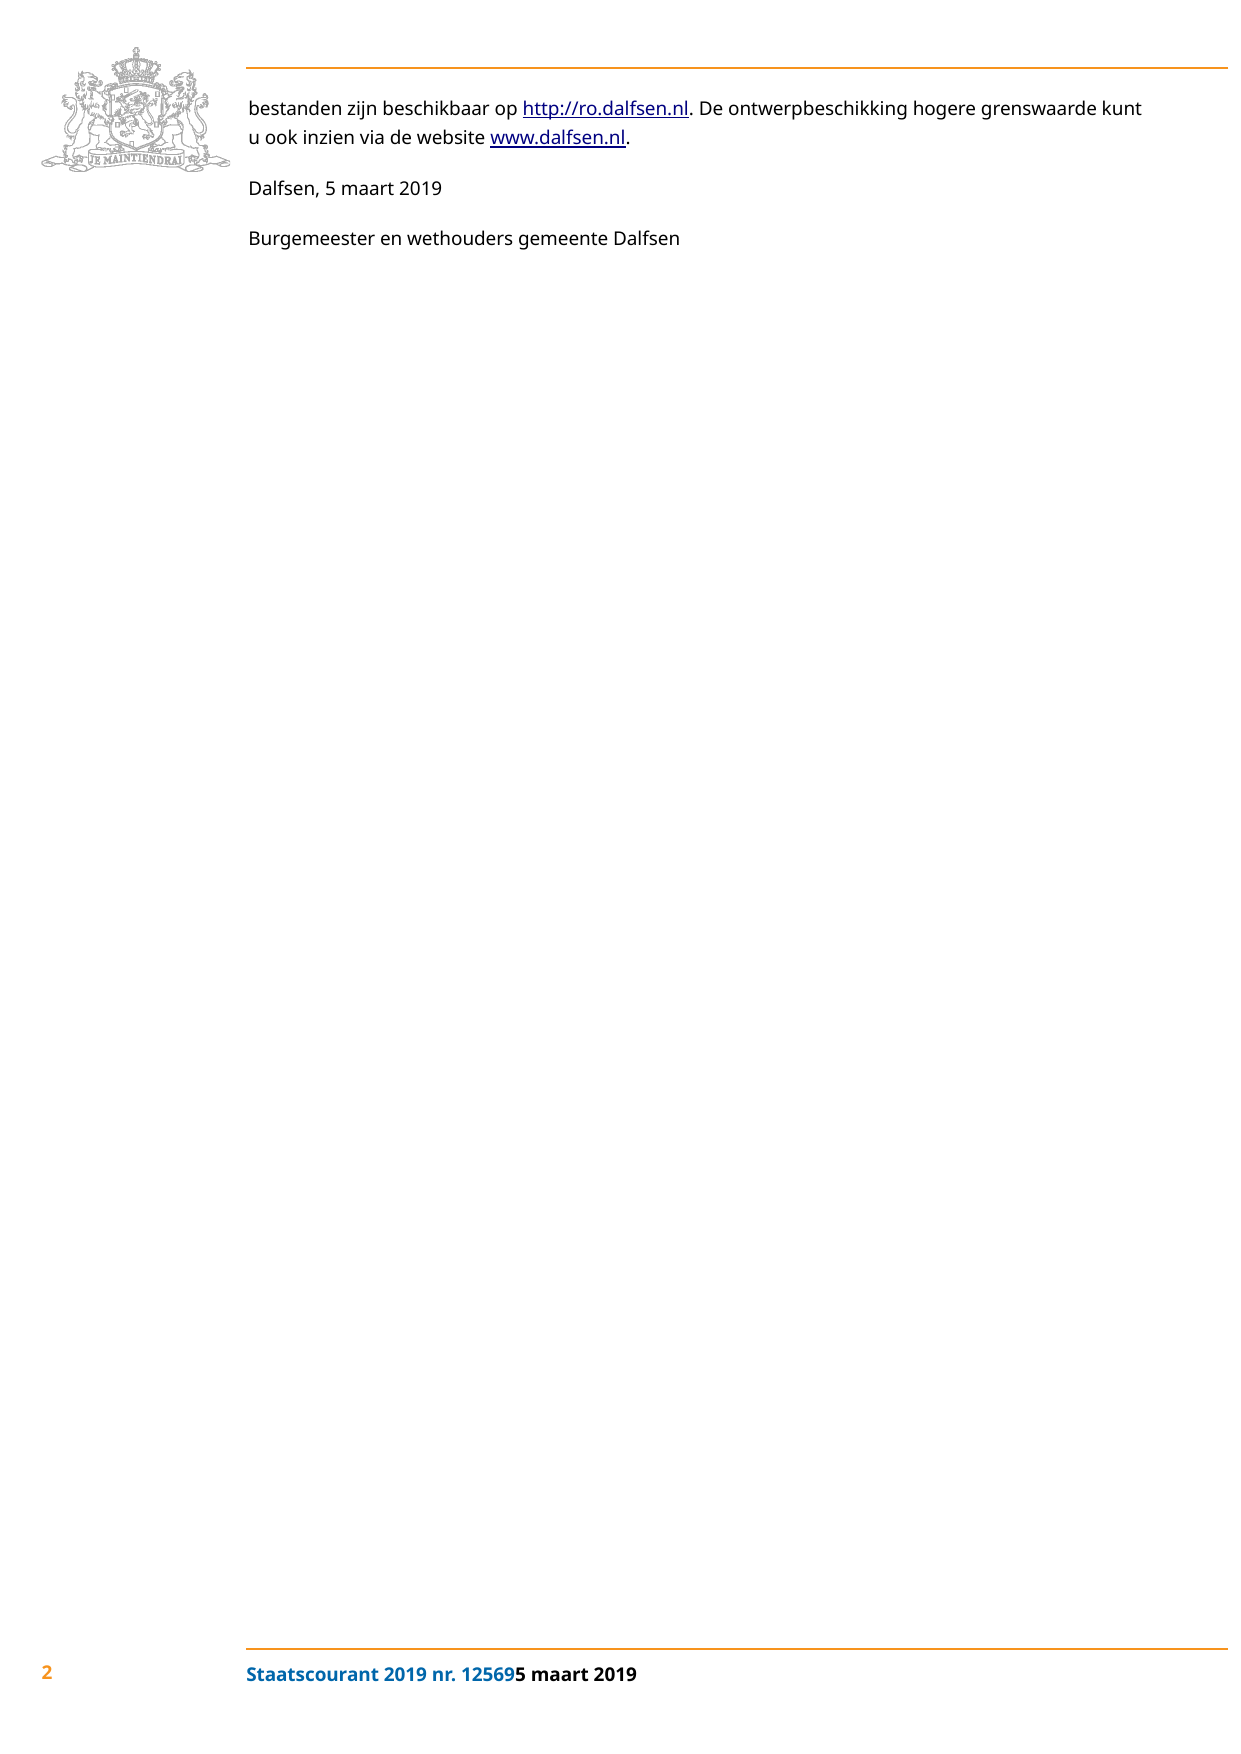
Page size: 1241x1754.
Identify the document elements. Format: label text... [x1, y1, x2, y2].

text Burgemeester en wethouders gemeente Dalfsen [248, 225, 1152, 251]
text bestanden zijn beschikbaar op http://ro.dalfsen.nl. De ontwerpbeschikking hogere grenswaarde kunt u ook inzien via de website www.dalfsen.nl. [248, 95, 1152, 150]
text Dalfsen, 5 maart 2019 [248, 175, 1152, 201]
picture [41, 47, 231, 172]
